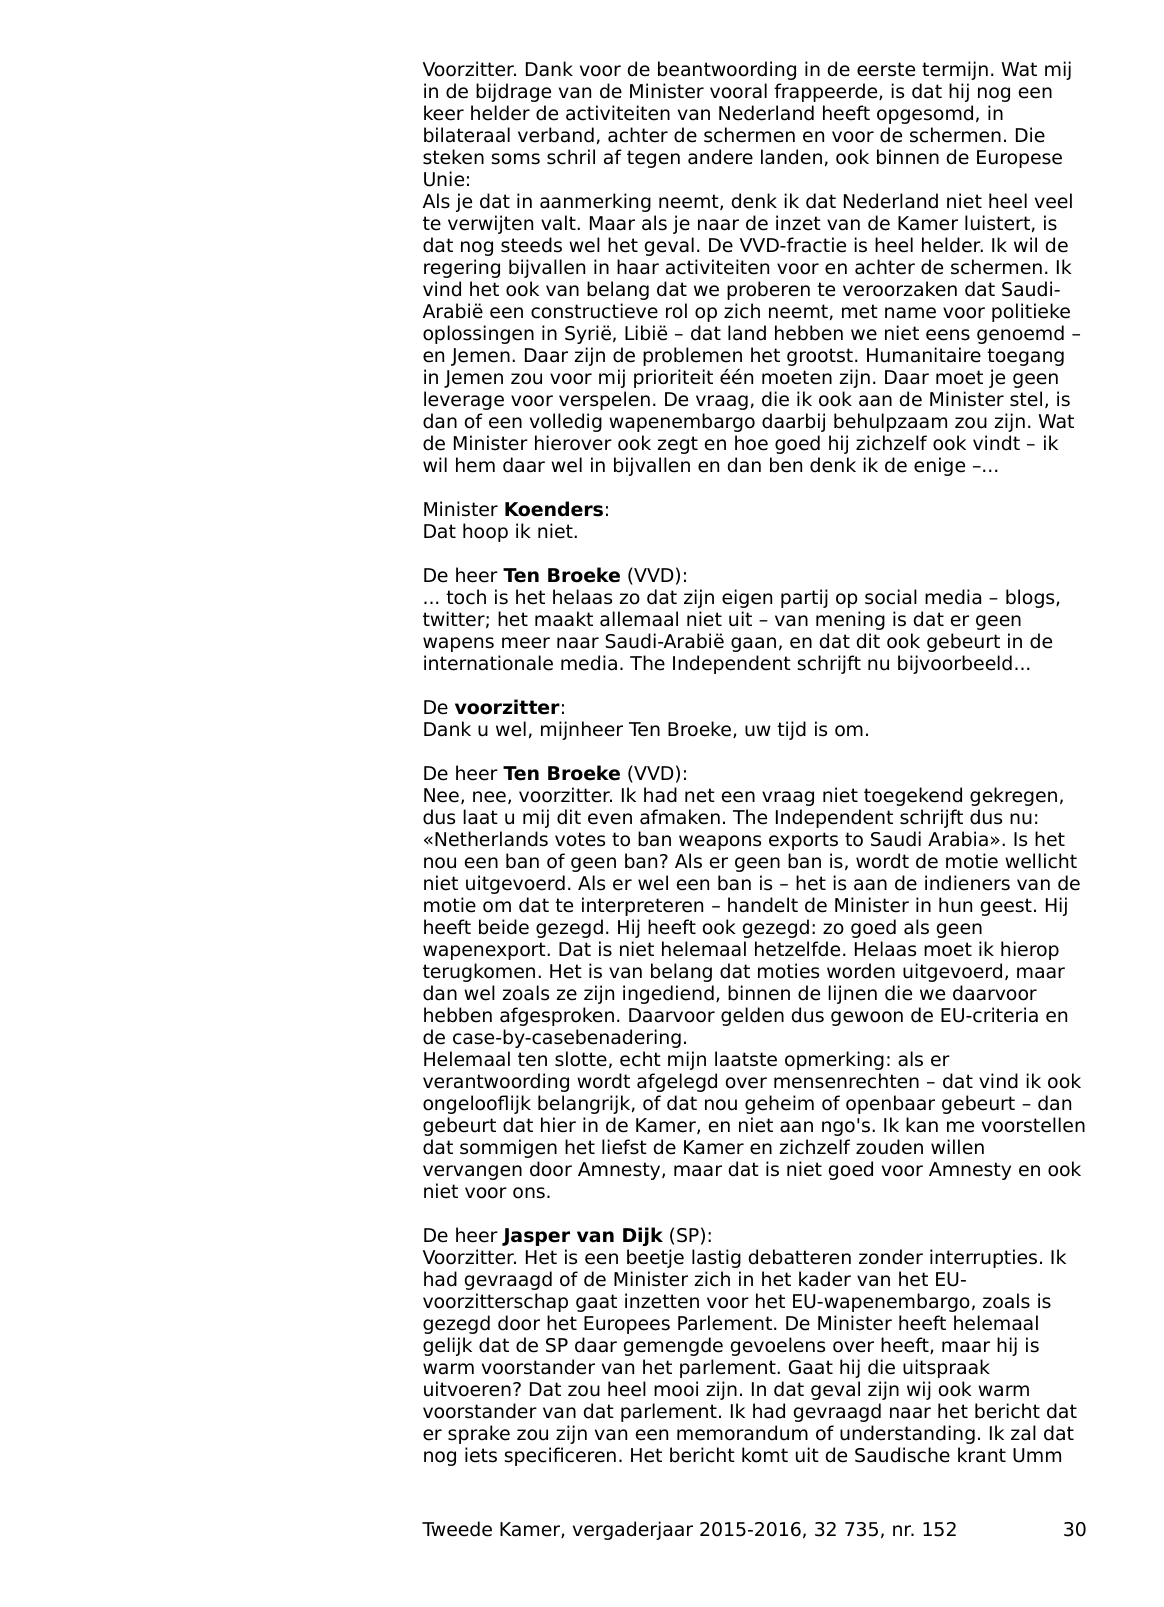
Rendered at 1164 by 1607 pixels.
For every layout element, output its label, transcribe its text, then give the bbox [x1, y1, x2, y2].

text Als je dat in aanmerking neemt, denk ik dat Nederland niet heel veel te verwijten valt. Maar als je naar de inzet van de Kamer luistert, is dat nog steeds wel het geval. De VVD-fractie is heel helder. Ik wil de regering bijvallen in haar activiteiten voor en achter de schermen. Ik vind het ook van belang dat we proberen te veroorzaken dat Saudi-Arabië een constructieve rol op zich neemt, met name voor politieke oplossingen in Syrië, Libië – dat land hebben we niet eens genoemd – en Jemen. Daar zijn de problemen het grootst. Humanitaire toegang in Jemen zou voor mij prioriteit één moeten zijn. Daar moet je geen leverage voor verspelen. De vraag, die ik ook aan de Minister stel, is dan of een volledig wapenembargo daarbij behulpzaam zou zijn. Wat de Minister hierover ook zegt en hoe goed hij zichzelf ook vindt – ik wil hem daar wel in bijvallen en dan ben denk ik de enige –... [422, 191, 1087, 477]
text Minister Koenders: [422, 499, 1087, 521]
text De voorzitter: [422, 697, 1087, 719]
text ... toch is het helaas zo dat zijn eigen partij op social media – blogs, twitter; het maakt allemaal niet uit – van mening is dat er geen wapens meer naar Saudi-Arabië gaan, en dat dit ook gebeurt in de internationale media. The Independent schrijft nu bijvoorbeeld... [422, 587, 1087, 675]
text Voorzitter. Dank voor de beantwoording in de eerste termijn. Wat mij in de bijdrage van de Minister vooral frappeerde, is dat hij nog een keer helder de activiteiten van Nederland heeft opgesomd, in bilateraal verband, achter de schermen en voor de schermen. Die steken soms schril af tegen andere landen, ook binnen de Europese Unie: [422, 59, 1087, 191]
text Dat hoop ik niet. [422, 521, 1087, 543]
text Voorzitter. Het is een beetje lastig debatteren zonder interrupties. Ik had gevraagd of de Minister zich in het kader van het EU-voorzitterschap gaat inzetten voor het EU-wapenembargo, zoals is gezegd door het Europees Parlement. De Minister heeft helemaal gelijk dat de SP daar gemengde gevoelens over heeft, maar hij is warm voorstander van het parlement. Gaat hij die uitspraak uitvoeren? Dat zou heel mooi zijn. In dat geval zijn wij ook warm voorstander van dat parlement. Ik had gevraagd naar het bericht dat er sprake zou zijn van een memorandum of understanding. Ik zal dat nog iets specificeren. Het bericht komt uit de Saudische krant Umm [422, 1247, 1087, 1467]
text Nee, nee, voorzitter. Ik had net een vraag niet toegekend gekregen, dus laat u mij dit even afmaken. The Independent schrijft dus nu: «Netherlands votes to ban weapons exports to Saudi Arabia». Is het nou een ban of geen ban? Als er geen ban is, wordt de motie wellicht niet uitgevoerd. Als er wel een ban is – het is aan de indieners van de motie om dat te interpreteren – handelt de Minister in hun geest. Hij heeft beide gezegd. Hij heeft ook gezegd: zo goed als geen wapenexport. Dat is niet helemaal hetzelfde. Helaas moet ik hierop terugkomen. Het is van belang dat moties worden uitgevoerd, maar dan wel zoals ze zijn ingediend, binnen de lijnen die we daarvoor hebben afgesproken. Daarvoor gelden dus gewoon de EU-criteria en de case-by-casebenadering. [422, 785, 1087, 1049]
text De heer Jasper van Dijk (SP): [422, 1225, 1087, 1247]
text Helemaal ten slotte, echt mijn laatste opmerking: als er verantwoording wordt afgelegd over mensenrechten – dat vind ik ook ongelooflijk belangrijk, of dat nou geheim of openbaar gebeurt – dan gebeurt dat hier in de Kamer, en niet aan ngo's. Ik kan me voorstellen dat sommigen het liefst de Kamer en zichzelf zouden willen vervangen door Amnesty, maar dat is niet goed voor Amnesty en ook niet voor ons. [422, 1049, 1087, 1203]
text Dank u wel, mijnheer Ten Broeke, uw tijd is om. [422, 719, 1087, 741]
text De heer Ten Broeke (VVD): [422, 763, 1087, 785]
text De heer Ten Broeke (VVD): [422, 565, 1087, 587]
